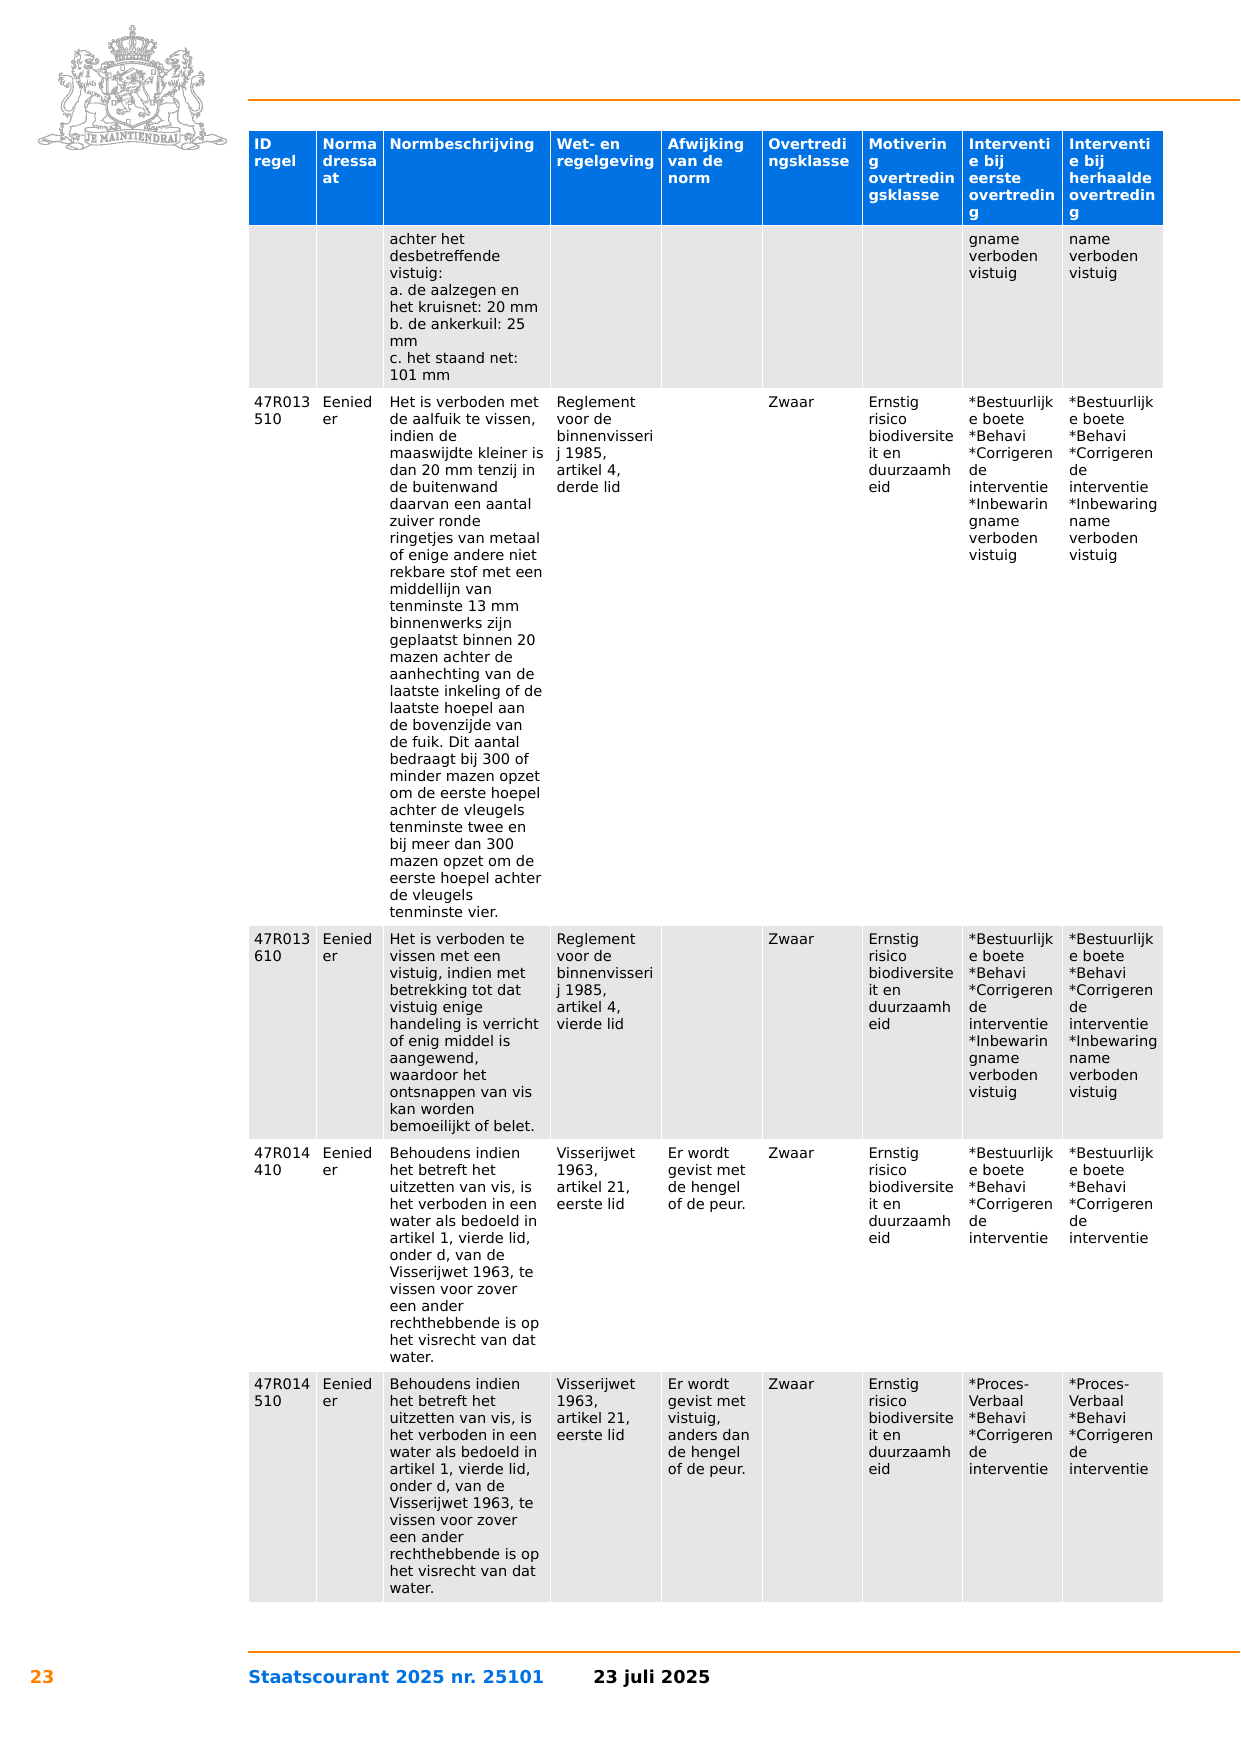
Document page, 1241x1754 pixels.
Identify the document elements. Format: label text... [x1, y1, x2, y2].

table_header Motivering overtredingsklasse [863, 131, 962, 225]
table_cell Ernstig risico biodiversiteit en duurzaamheid [863, 1372, 962, 1602]
table_cell *Bestuurlijke boete *Behavi *Corrigerende interventie *Inbewaringname verboden vistuig [1063, 926, 1163, 1139]
table_header Normadressaat [317, 131, 383, 225]
table_cell [317, 226, 383, 388]
table_header Normbeschrijving [384, 131, 550, 225]
table_cell Eenieder [317, 1140, 383, 1371]
table_cell Er wordt gevist met vistuig, anders dan de hengel of de peur. [662, 1372, 762, 1602]
table_cell [551, 226, 661, 388]
table_cell Het is verboden met de aalfuik te vissen, indien de maaswijdte kleiner is dan 20 mm tenzij in de buitenwand daarvan een aantal zuiver ronde ringetjes van metaal of enige andere niet rekbare stof met een middellijn van tenminste 13 mm binnenwerks zijn geplaatst binnen 20 mazen achter de aanhechting van de laatste inkeling of de laatste hoepel aan de bovenzijde van de fuik. Dit aantal bedraagt bij 300 of minder mazen opzet om de eerste hoepel achter de vleugels tenminste twee en bij meer dan 300 mazen opzet om de eerste hoepel achter de vleugels tenminste vier. [384, 390, 550, 925]
table_cell Reglement voor de binnenvisserij 1985, artikel 4, vierde lid [551, 926, 661, 1139]
table_cell [662, 226, 762, 388]
table_cell Het is verboden te vissen met een vistuig, indien met betrekking tot dat vistuig enige handeling is verricht of enig middel is aangewend, waardoor het ontsnappen van vis kan worden bemoeilijkt of belet. [384, 926, 550, 1139]
table_cell 47R013610 [249, 926, 316, 1139]
table_cell Visserijwet 1963, artikel 21, eerste lid [551, 1372, 661, 1602]
table_cell 47R013510 [249, 390, 316, 925]
table_header Interventie bij eerste overtreding [963, 131, 1062, 225]
table_cell *Bestuurlijke boete *Behavi *Corrigerende interventie [963, 1140, 1062, 1371]
table_cell Ernstig risico biodiversiteit en duurzaamheid [863, 390, 962, 925]
table_cell Behoudens indien het betreft het uitzetten van vis, is het verboden in een water als bedoeld in artikel 1, vierde lid, onder d, van de Visserijwet 1963, te vissen voor zover een ander rechthebbende is op het visrecht van dat water. [384, 1140, 550, 1371]
table_cell *Proces-Verbaal *Behavi *Corrigerende interventie [963, 1372, 1062, 1602]
table_cell *Bestuurlijke boete *Behavi *Corrigerende interventie *Inbewaringname verboden vistuig [963, 926, 1062, 1139]
table_cell *Proces-Verbaal *Behavi *Corrigerende interventie [1063, 1372, 1163, 1602]
table_cell Ernstig risico biodiversiteit en duurzaamheid [863, 926, 962, 1139]
table_cell 47R014410 [249, 1140, 316, 1371]
picture [38, 25, 227, 150]
table_cell *Bestuurlijke boete *Behavi *Corrigerende interventie *Inbewaringname verboden vistuig [963, 390, 1062, 925]
table_cell gname verboden vistuig [963, 226, 1062, 388]
table_header Afwijking van de norm [662, 131, 762, 225]
table_cell Zwaar [763, 926, 862, 1139]
table_cell [249, 226, 316, 388]
table_header Wet- en regelgeving [551, 131, 661, 225]
table_cell Eenieder [317, 1372, 383, 1602]
table_cell Zwaar [763, 390, 862, 925]
table_cell achter het desbetreffende vistuig: a. de aalzegen en het kruisnet: 20 mm b. de ankerkuil: 25 mm c. het staand net: 101 mm [384, 226, 550, 388]
table_cell [662, 390, 762, 925]
table_cell Zwaar [763, 1372, 862, 1602]
table_cell 47R014510 [249, 1372, 316, 1602]
table_cell [662, 926, 762, 1139]
table_cell Reglement voor de binnenvisserij 1985, artikel 4, derde lid [551, 390, 661, 925]
table_cell [763, 226, 862, 388]
table_cell Behoudens indien het betreft het uitzetten van vis, is het verboden in een water als bedoeld in artikel 1, vierde lid, onder d, van de Visserijwet 1963, te vissen voor zover een ander rechthebbende is op het visrecht van dat water. [384, 1372, 550, 1602]
table_cell Ernstig risico biodiversiteit en duurzaamheid [863, 1140, 962, 1371]
table_cell *Bestuurlijke boete *Behavi *Corrigerende interventie *Inbewaringname verboden vistuig [1063, 390, 1163, 925]
table_cell [863, 226, 962, 388]
table_header Interventie bij herhaalde overtreding [1063, 131, 1163, 225]
table_cell Visserijwet 1963, artikel 21, eerste lid [551, 1140, 661, 1371]
table_header Overtredingsklasse [763, 131, 862, 225]
table_cell *Bestuurlijke boete *Behavi *Corrigerende interventie [1063, 1140, 1163, 1371]
table_header ID regel [249, 131, 316, 225]
table_cell Eenieder [317, 390, 383, 925]
table_cell Eenieder [317, 926, 383, 1139]
table_cell Zwaar [763, 1140, 862, 1371]
table_cell name verboden vistuig [1063, 226, 1163, 388]
table_cell Er wordt gevist met de hengel of de peur. [662, 1140, 762, 1371]
